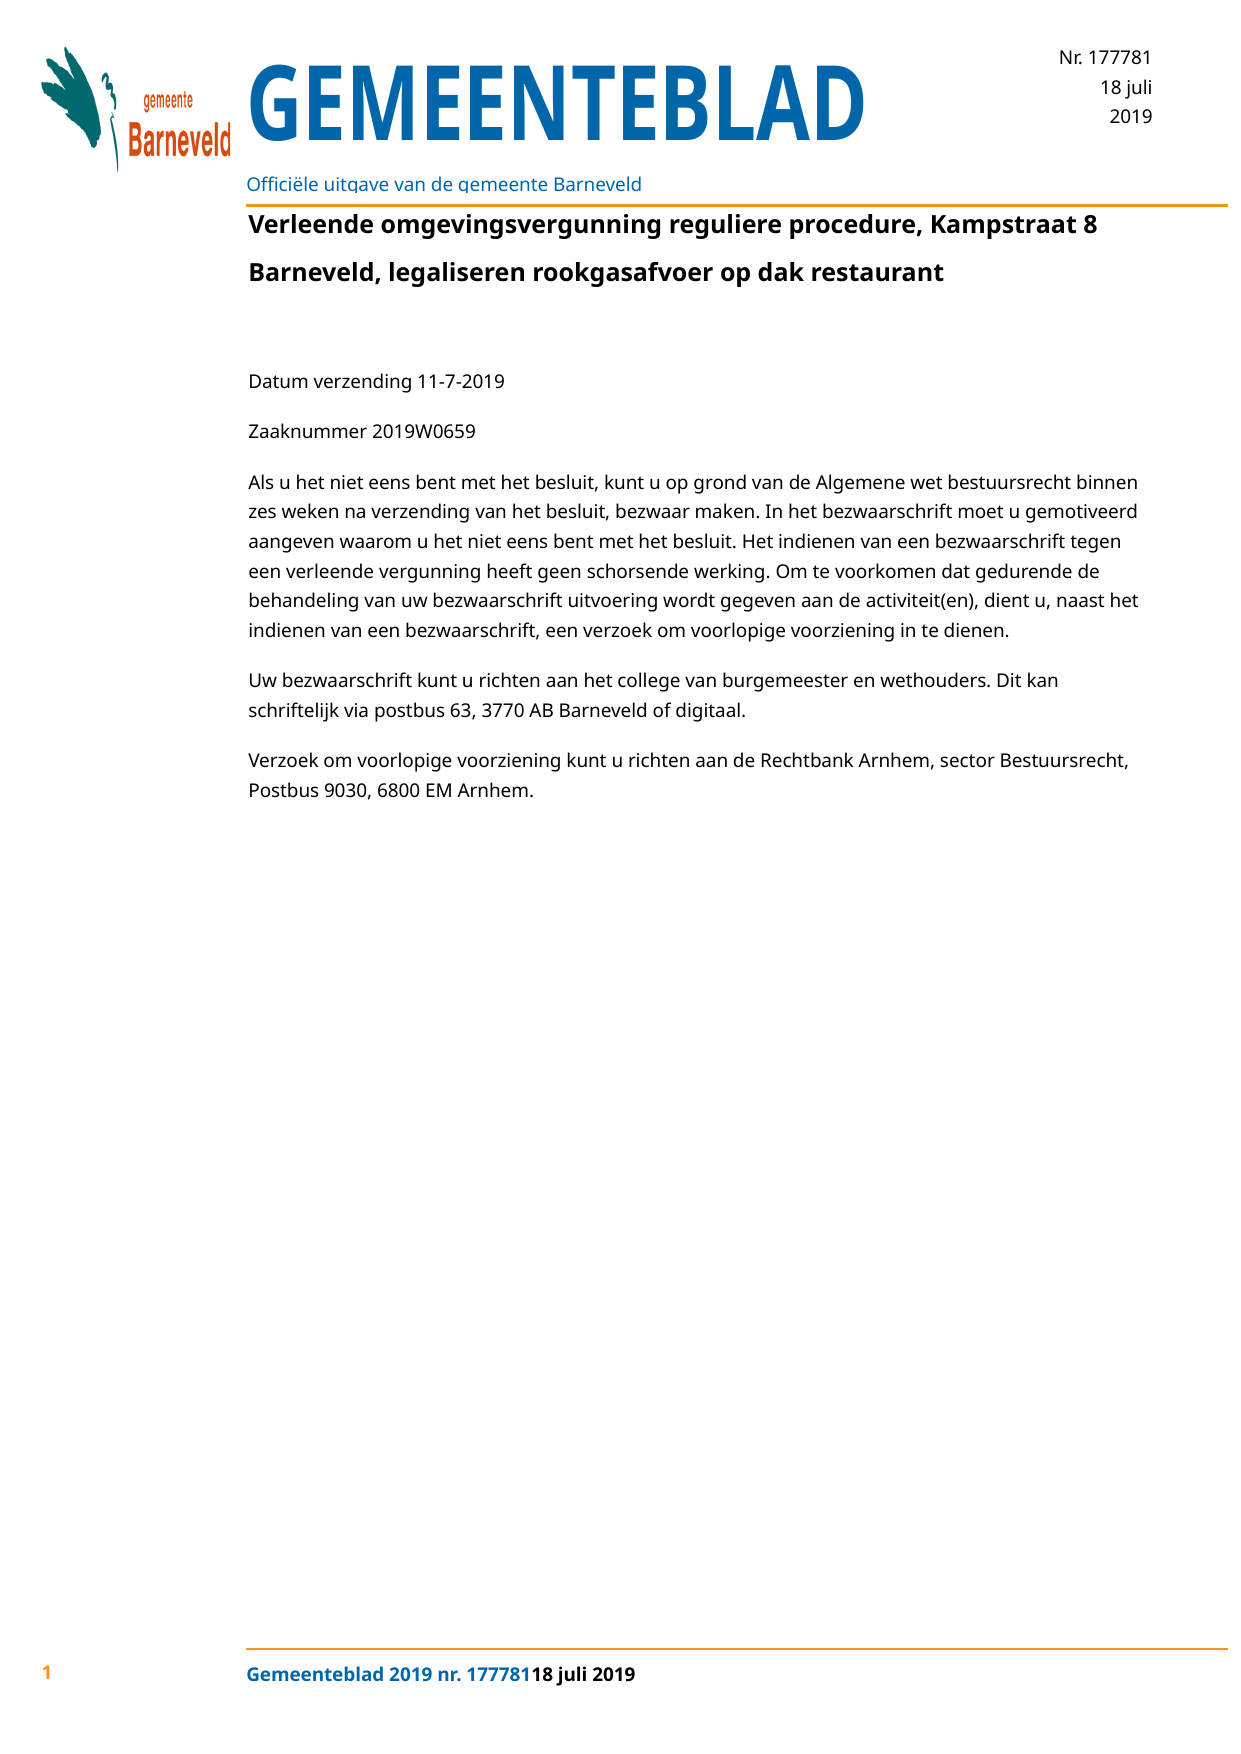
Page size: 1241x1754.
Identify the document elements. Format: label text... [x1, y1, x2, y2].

text Verleende omgevingsvergunning reguliere procedure, Kampstraat 8 Barneveld, legaliseren rookgasafvoer op dak restaurant [248, 207, 1152, 288]
text Als u het niet eens bent met het besluit, kunt u op grond van de Algemene wet bestuursrecht binnen zes weken na verzending van het besluit, bezwaar maken. In het bezwaarschrift moet u gemotiveerd aangeven waarom u het niet eens bent met het besluit. Het indienen van een bezwaarschrift tegen een verleende vergunning heeft geen schorsende werking. Om te voorkomen dat gedurende de behandeling van uw bezwaarschrift uitvoering wordt gegeven aan de activiteit(en), dient u, naast het indienen van een bezwaarschrift, een verzoek om voorlopige voorziening in te dienen. [248, 469, 1152, 643]
text Datum verzending 11-7-2019 [248, 368, 1152, 394]
text Uw bezwaarschrift kunt u richten aan het college van burgemeester en wethouders. Dit kan schriftelijk via postbus 63, 3770 AB Barneveld of digitaal. [248, 667, 1152, 723]
picture [41, 47, 231, 172]
text Verzoek om voorlopige voorziening kunt u richten aan de Rechtbank Arnhem, sector Bestuursrecht, Postbus 9030, 6800 EM Arnhem. [248, 747, 1152, 803]
text Zaaknummer 2019W0659 [248, 419, 1152, 444]
